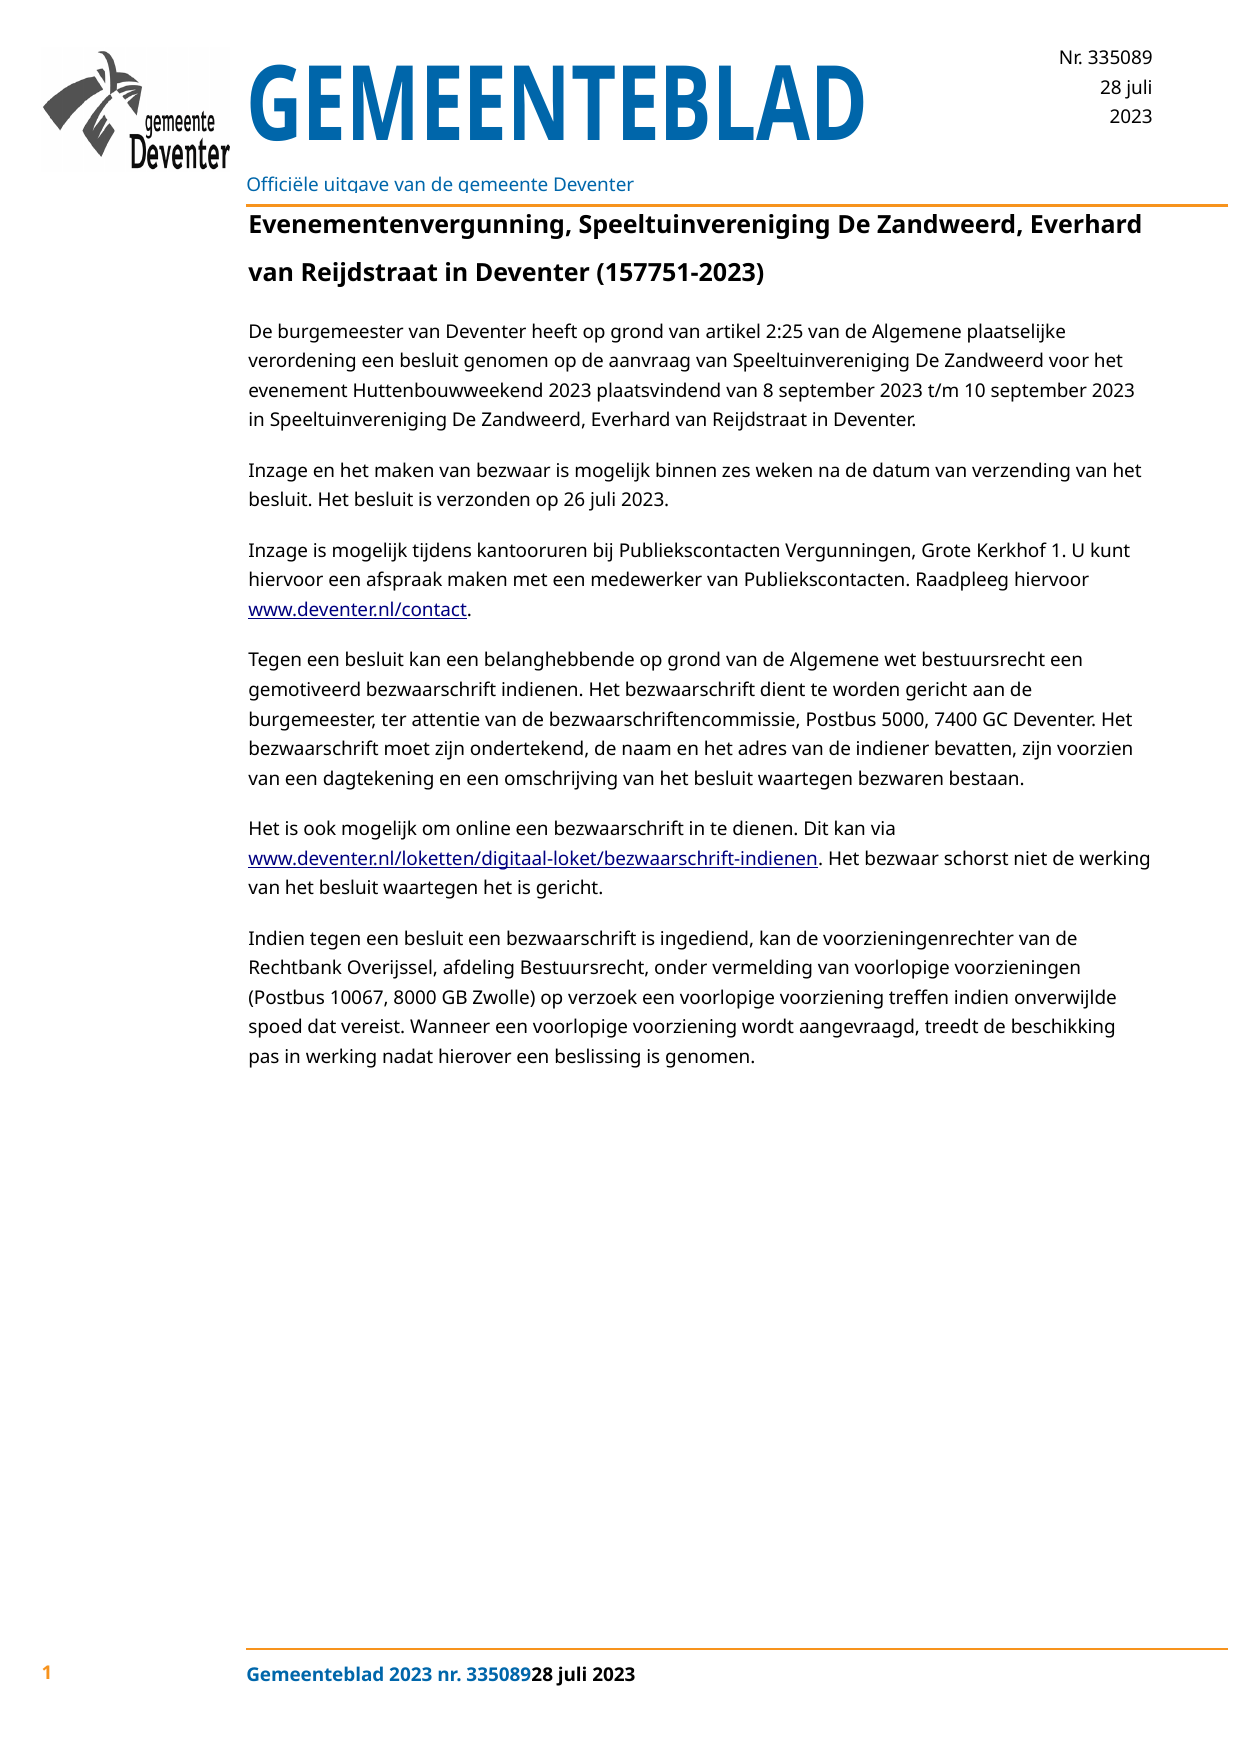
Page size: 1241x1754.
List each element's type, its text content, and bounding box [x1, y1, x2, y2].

text Het is ook mogelijk om online een bezwaarschrift in te dienen. Dit kan via www.deventer.nl/loketten/digitaal-loket/bezwaarschrift-indienen. Het bezwaar schorst niet de werking van het besluit waartegen het is gericht. [248, 815, 1152, 900]
text Evenementenvergunning, Speeltuinvereniging De Zandweerd, Everhard van Reijdstraat in Deventer (157751-2023) [248, 207, 1152, 288]
text Inzage en het maken van bezwaar is mogelijk binnen zes weken na de datum van verzending van het besluit. Het besluit is verzonden op 26 juli 2023. [248, 457, 1152, 512]
text Inzage is mogelijk tijdens kantooruren bij Publiekscontacten Vergunningen, Grote Kerkhof 1. U kunt hiervoor een afspraak maken met een medewerker van Publiekscontacten. Raadpleeg hiervoor www.deventer.nl/contact. [248, 537, 1152, 622]
text Indien tegen een besluit een bezwaarschrift is ingediend, kan de voorzieningenrechter van de Rechtbank Overijssel, afdeling Bestuursrecht, onder vermelding van voorlopige voorzieningen (Postbus 10067, 8000 GB Zwolle) op verzoek een voorlopige voorziening treffen indien onverwijlde spoed dat vereist. Wanneer een voorlopige voorziening wordt aangevraagd, treedt de beschikking pas in werking nadat hierover een beslissing is genomen. [248, 925, 1152, 1069]
text De burgemeester van Deventer heeft op grond van artikel 2:25 van de Algemene plaatselijke verordening een besluit genomen op de aanvraag van Speeltuinvereniging De Zandweerd voor het evenement Huttenbouwweekend 2023 plaatsvindend van 8 september 2023 t/m 10 september 2023 in Speeltuinvereniging De Zandweerd, Everhard van Reijdstraat in Deventer. [248, 318, 1152, 432]
text Tegen een besluit kan een belanghebbende op grond van de Algemene wet bestuursrecht een gemotiveerd bezwaarschrift indienen. Het bezwaarschrift dient te worden gericht aan de burgemeester, ter attentie van de bezwaarschriftencommissie, Postbus 5000, 7400 GC Deventer. Het bezwaarschrift moet zijn ondertekend, de naam en het adres van de indiener bevatten, zijn voorzien van een dagtekening en een omschrijving van het besluit waartegen bezwaren bestaan. [248, 647, 1152, 791]
picture [41, 47, 231, 172]
